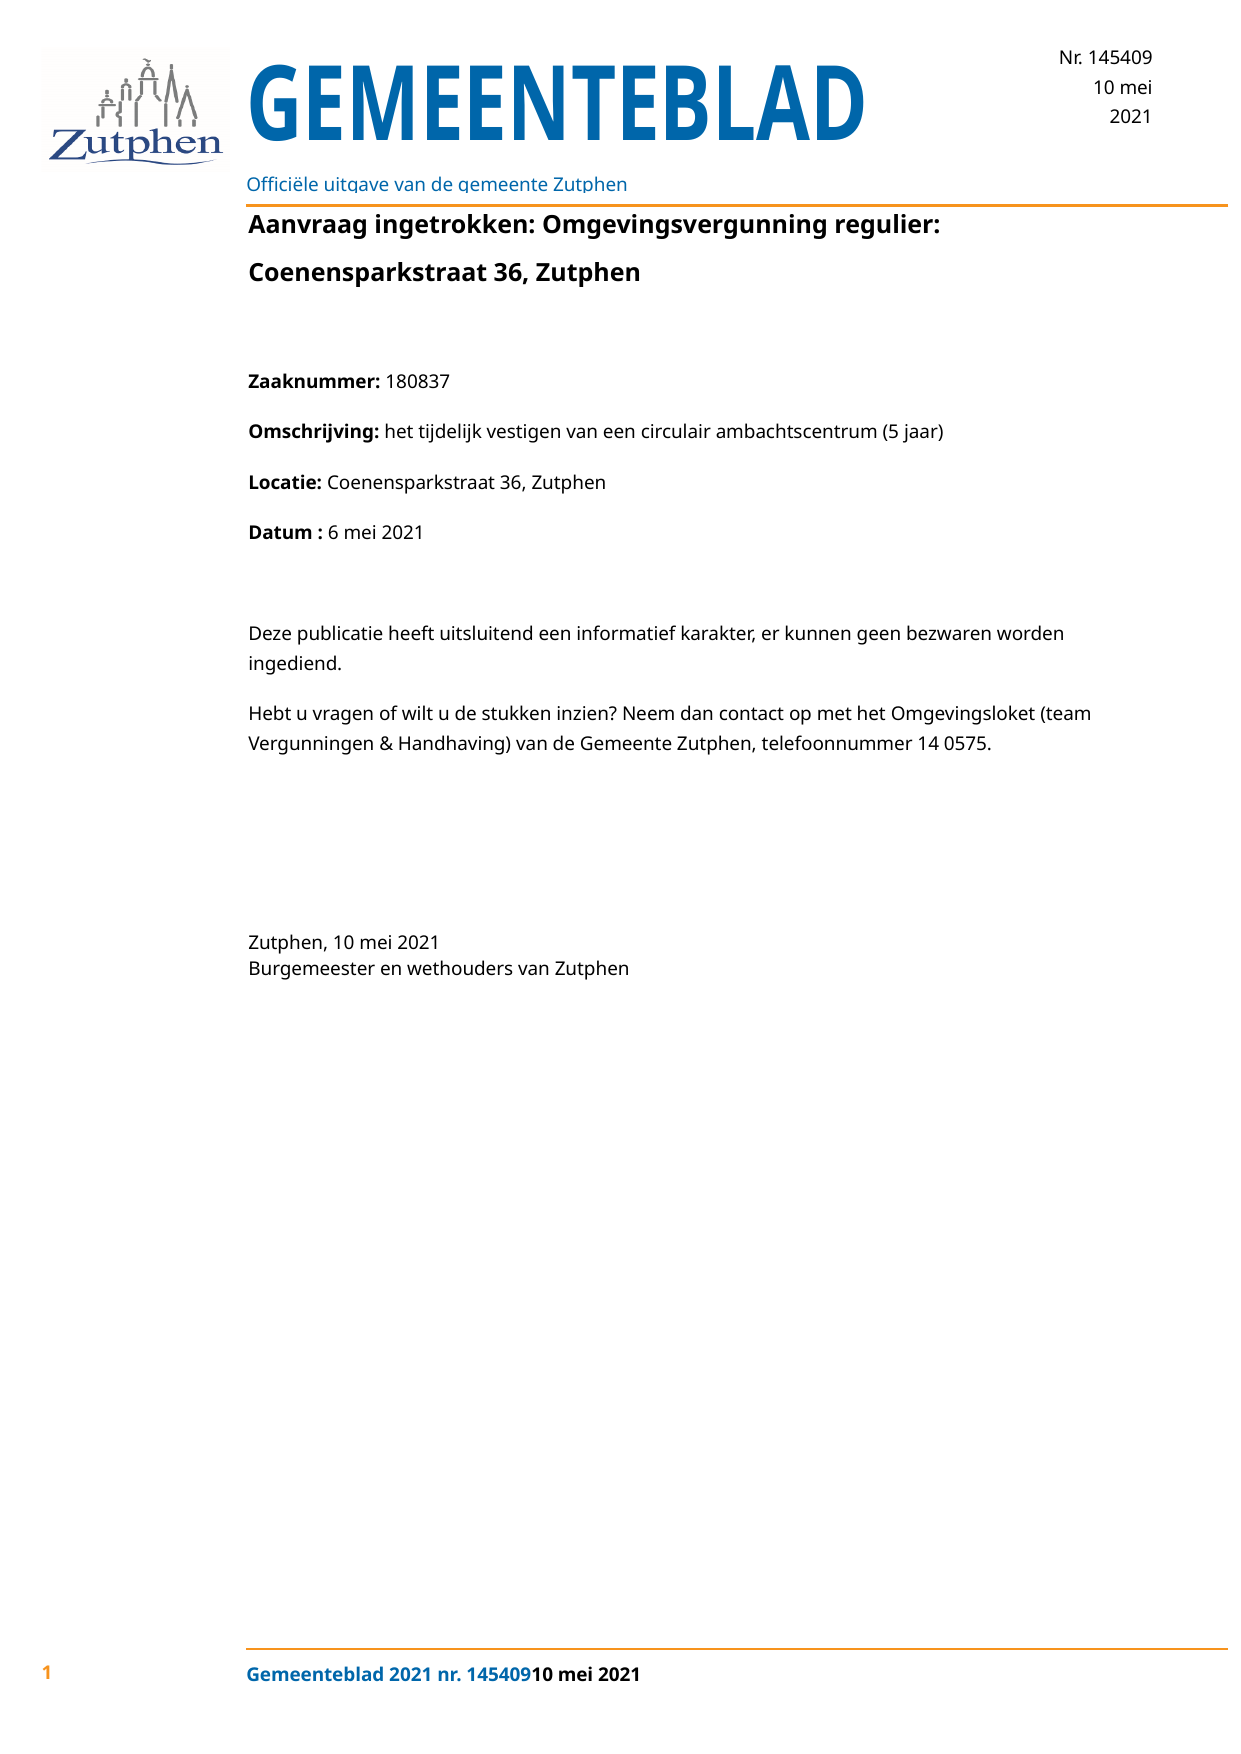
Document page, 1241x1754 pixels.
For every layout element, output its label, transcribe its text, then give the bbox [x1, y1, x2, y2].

text Datum : 6 mei 2021 [248, 519, 1152, 545]
text Burgemeester en wethouders van Zutphen [248, 955, 1152, 981]
text Deze publicatie heeft uitsluitend een informatief karakter, er kunnen geen bezwaren worden ingediend. [248, 620, 1152, 676]
text Omschrijving: het tijdelijk vestigen van een circulair ambachtscentrum (5 jaar) [248, 419, 1152, 444]
text Zaaknummer: 180837 [248, 368, 1152, 394]
text Locatie: Coenensparkstraat 36, Zutphen [248, 469, 1152, 495]
picture [41, 47, 231, 172]
text Zutphen, 10 mei 2021 [248, 929, 1152, 955]
text Hebt u vragen of wilt u de stukken inzien? Neem dan contact op met het Omgevingsloket (team Vergunningen & Handhaving) van de Gemeente Zutphen, telefoonnummer 14 0575. [248, 700, 1152, 756]
text Aanvraag ingetrokken: Omgevingsvergunning regulier: Coenensparkstraat 36, Zutphen [248, 207, 1152, 288]
